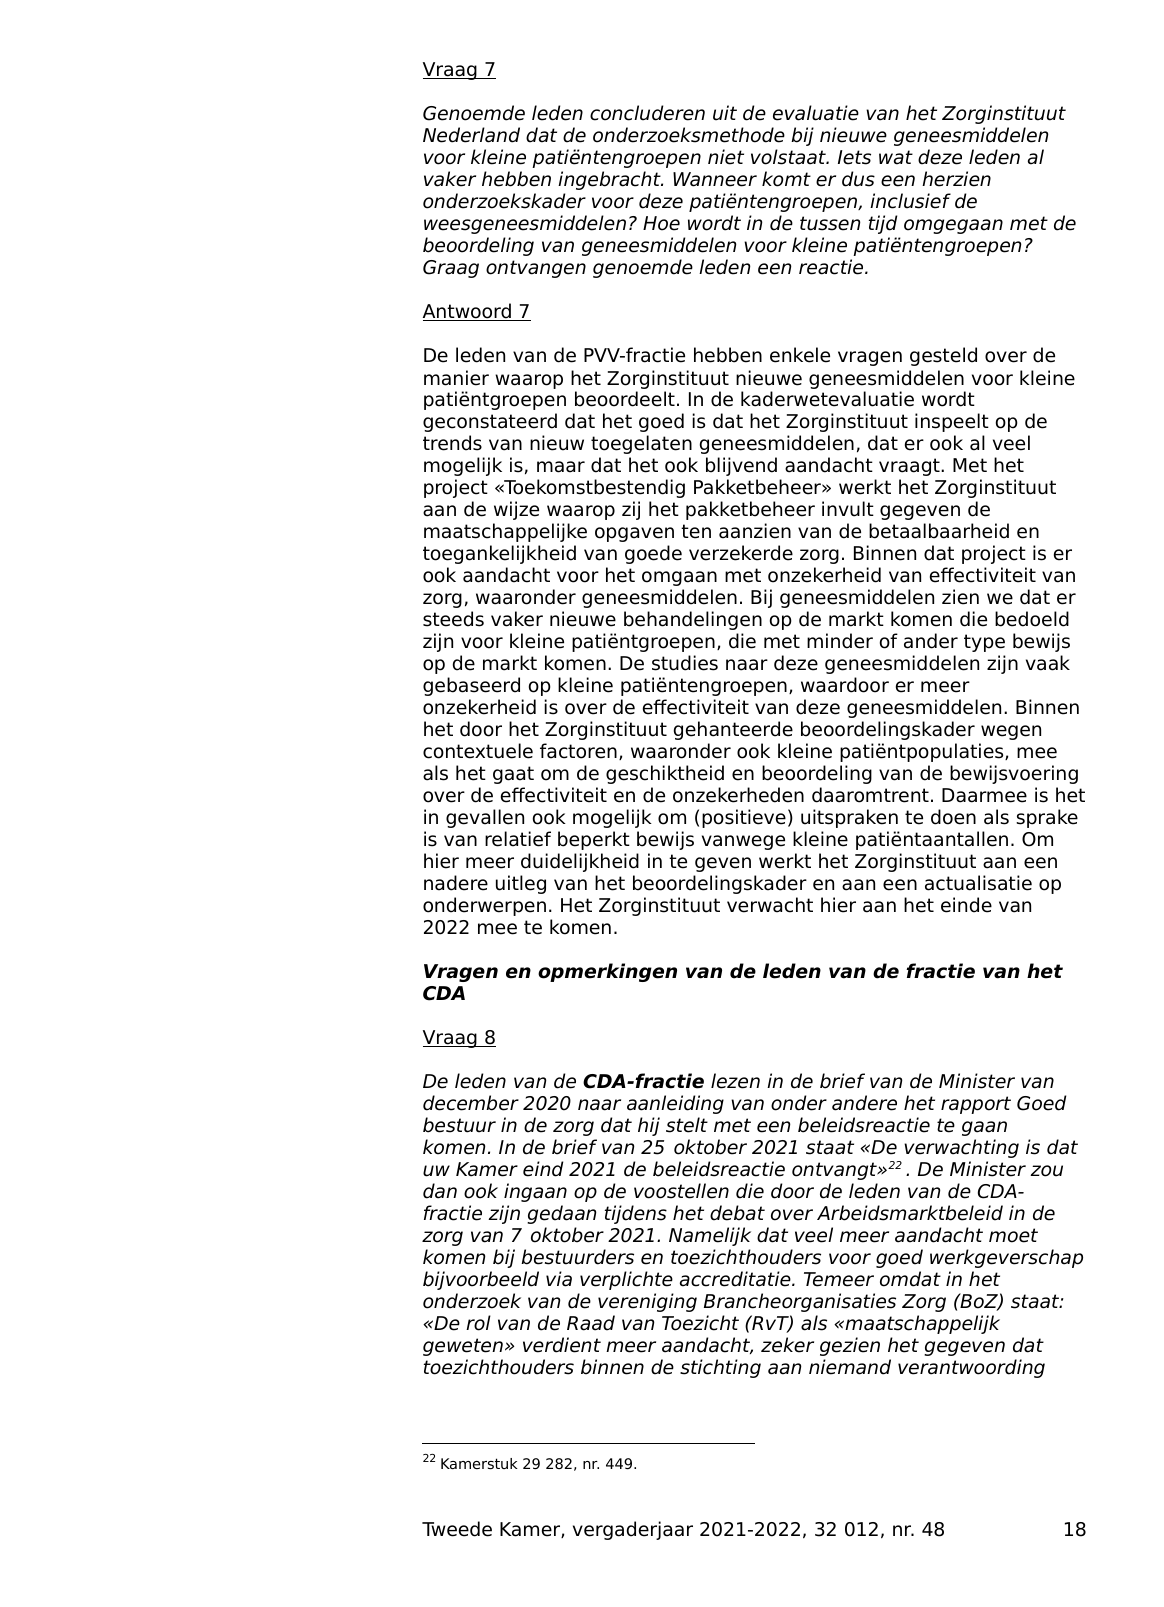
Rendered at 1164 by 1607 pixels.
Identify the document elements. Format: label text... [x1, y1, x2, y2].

subtitle Antwoord 7 [422, 301, 1087, 323]
text Kamerstuk 29 282, nr. 449. [422, 1452, 1087, 1474]
text Genoemde leden concluderen uit de evaluatie van het Zorginstituut Nederland dat de onderzoeksmethode bij nieuwe geneesmiddelen voor kleine patiëntengroepen niet volstaat. Iets wat deze leden al vaker hebben ingebracht. Wanneer komt er dus een herzien onderzoekskader voor deze patiëntengroepen, inclusief de weesgeneesmiddelen? Hoe wordt in de tussen tijd omgegaan met de beoordeling van geneesmiddelen voor kleine patiëntengroepen? Graag ontvangen genoemde leden een reactie. [422, 103, 1087, 279]
subtitle Vragen en opmerkingen van de leden van de fractie van het CDA [422, 961, 1087, 1005]
subtitle Vraag 7 [422, 59, 1087, 81]
text De leden van de CDA-fractie lezen in de brief van de Minister van december 2020 naar aanleiding van onder andere het rapport Goed bestuur in de zorg dat hij stelt met een beleidsreactie te gaan komen. In de brief van 25 oktober 2021 staat «De verwachting is dat uw Kamer eind 2021 de beleidsreactie ontvangt». De Minister zou dan ook ingaan op de voostellen die door de leden van de CDA-fractie zijn gedaan tijdens het debat over Arbeidsmarktbeleid in de zorg van 7 oktober 2021. Namelijk dat veel meer aandacht moet komen bij bestuurders en toezichthouders voor goed werkgeverschap bijvoorbeeld via verplichte accreditatie. Temeer omdat in het onderzoek van de vereniging Brancheorganisaties Zorg (BoZ) staat: «De rol van de Raad van Toezicht (RvT) als «maatschappelijk geweten» verdient meer aandacht, zeker gezien het gegeven dat toezichthouders binnen de stichting aan niemand verantwoording [422, 1071, 1087, 1379]
text De leden van de PVV-fractie hebben enkele vragen gesteld over de manier waarop het Zorginstituut nieuwe geneesmiddelen voor kleine patiëntgroepen beoordeelt. In de kaderwetevaluatie wordt geconstateerd dat het goed is dat het Zorginstituut inspeelt op de trends van nieuw toegelaten geneesmiddelen, dat er ook al veel mogelijk is, maar dat het ook blijvend aandacht vraagt. Met het project «Toekomstbestendig Pakketbeheer» werkt het Zorginstituut aan de wijze waarop zij het pakketbeheer invult gegeven de maatschappelijke opgaven ten aanzien van de betaalbaarheid en toegankelijkheid van goede verzekerde zorg. Binnen dat project is er ook aandacht voor het omgaan met onzekerheid van effectiviteit van zorg, waaronder geneesmiddelen. Bij geneesmiddelen zien we dat er steeds vaker nieuwe behandelingen op de markt komen die bedoeld zijn voor kleine patiëntgroepen, die met minder of ander type bewijs op de markt komen. De studies naar deze geneesmiddelen zijn vaak gebaseerd op kleine patiëntengroepen, waardoor er meer onzekerheid is over de effectiviteit van deze geneesmiddelen. Binnen het door het Zorginstituut gehanteerde beoordelingskader wegen contextuele factoren, waaronder ook kleine patiëntpopulaties, mee als het gaat om de geschiktheid en beoordeling van de bewijsvoering over de effectiviteit en de onzekerheden daaromtrent. Daarmee is het in gevallen ook mogelijk om (positieve) uitspraken te doen als sprake is van relatief beperkt bewijs vanwege kleine patiëntaantallen. Om hier meer duidelijkheid in te geven werkt het Zorginstituut aan een nadere uitleg van het beoordelingskader en aan een actualisatie op onderwerpen. Het Zorginstituut verwacht hier aan het einde van 2022 mee te komen. [422, 345, 1087, 939]
subtitle Vraag 8 [422, 1027, 1087, 1049]
